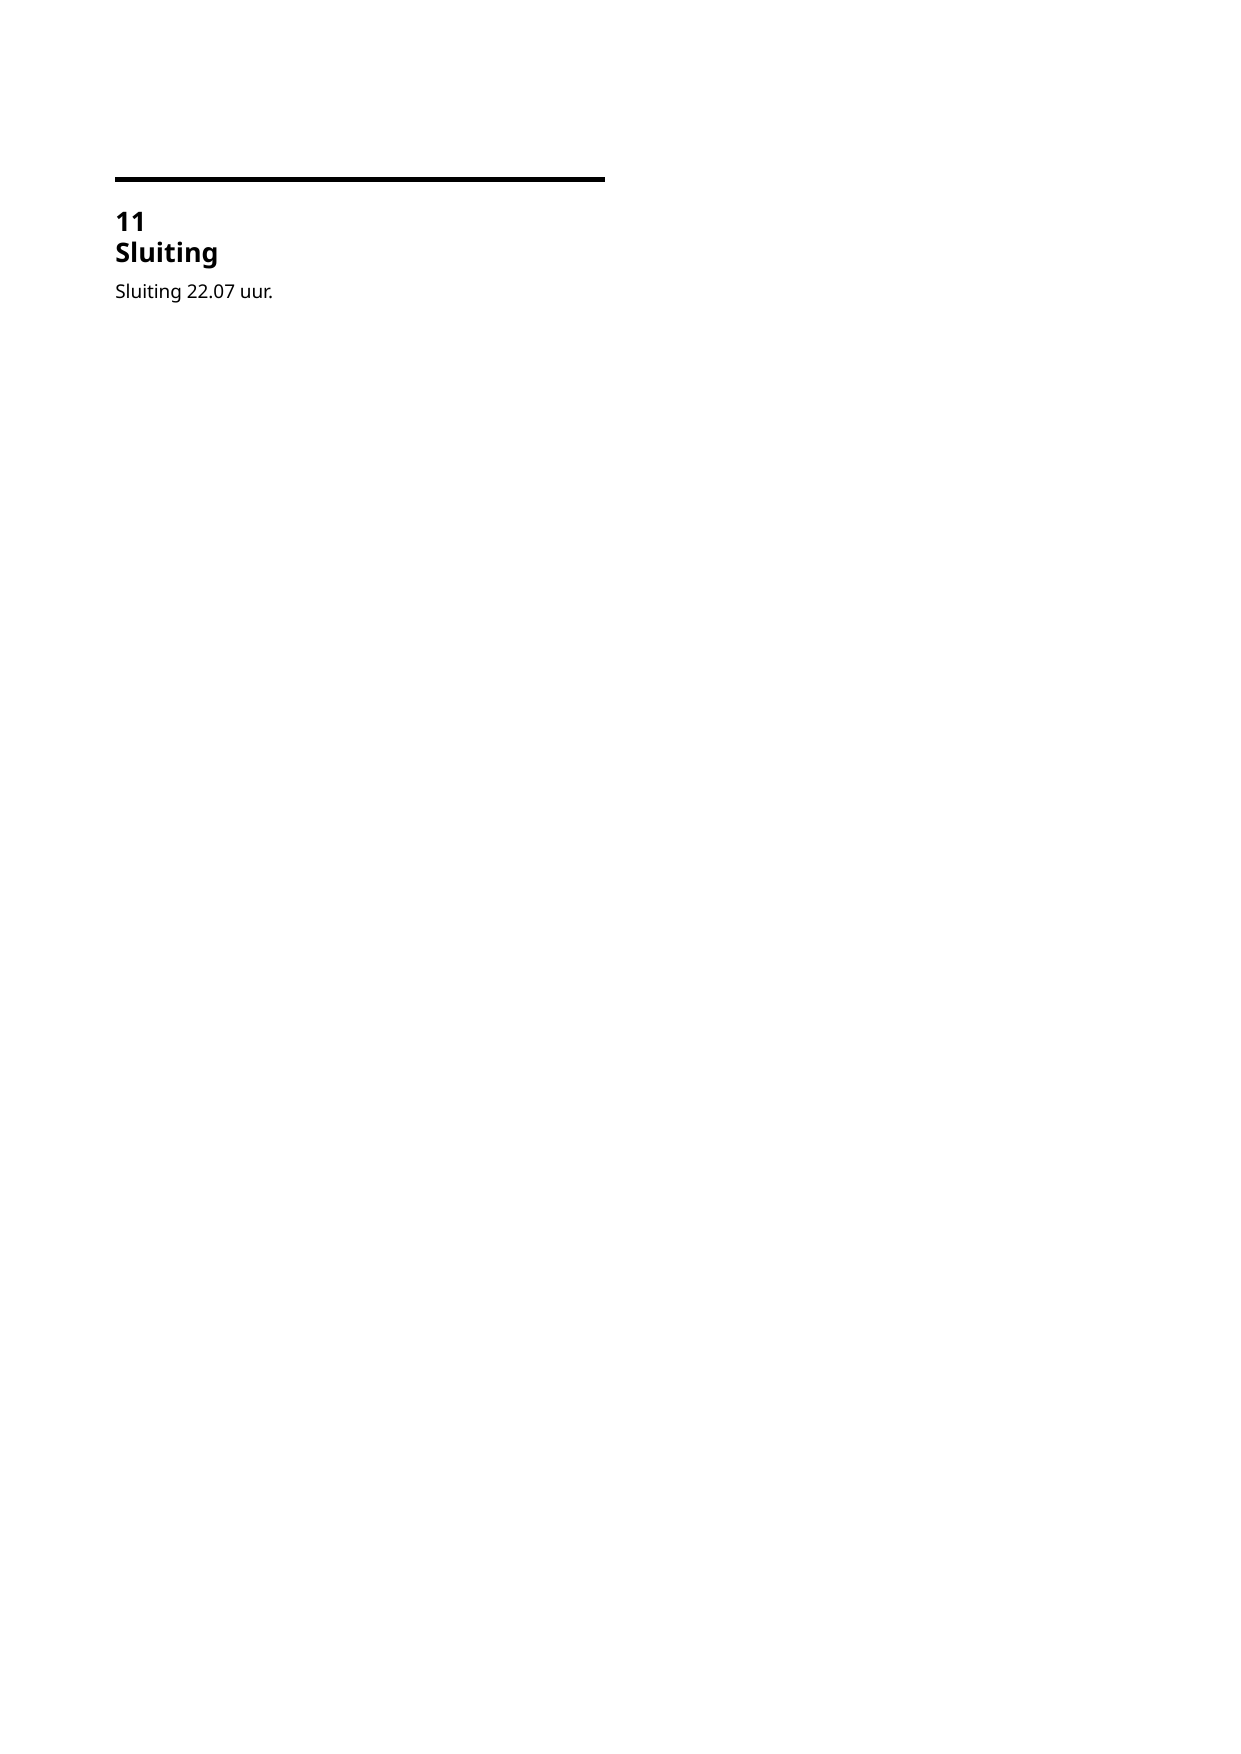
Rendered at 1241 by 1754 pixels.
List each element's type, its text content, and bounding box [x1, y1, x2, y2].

text 11 [115, 203, 605, 239]
text Sluiting 22.07 uur. [115, 283, 605, 302]
text Sluiting [115, 239, 605, 283]
